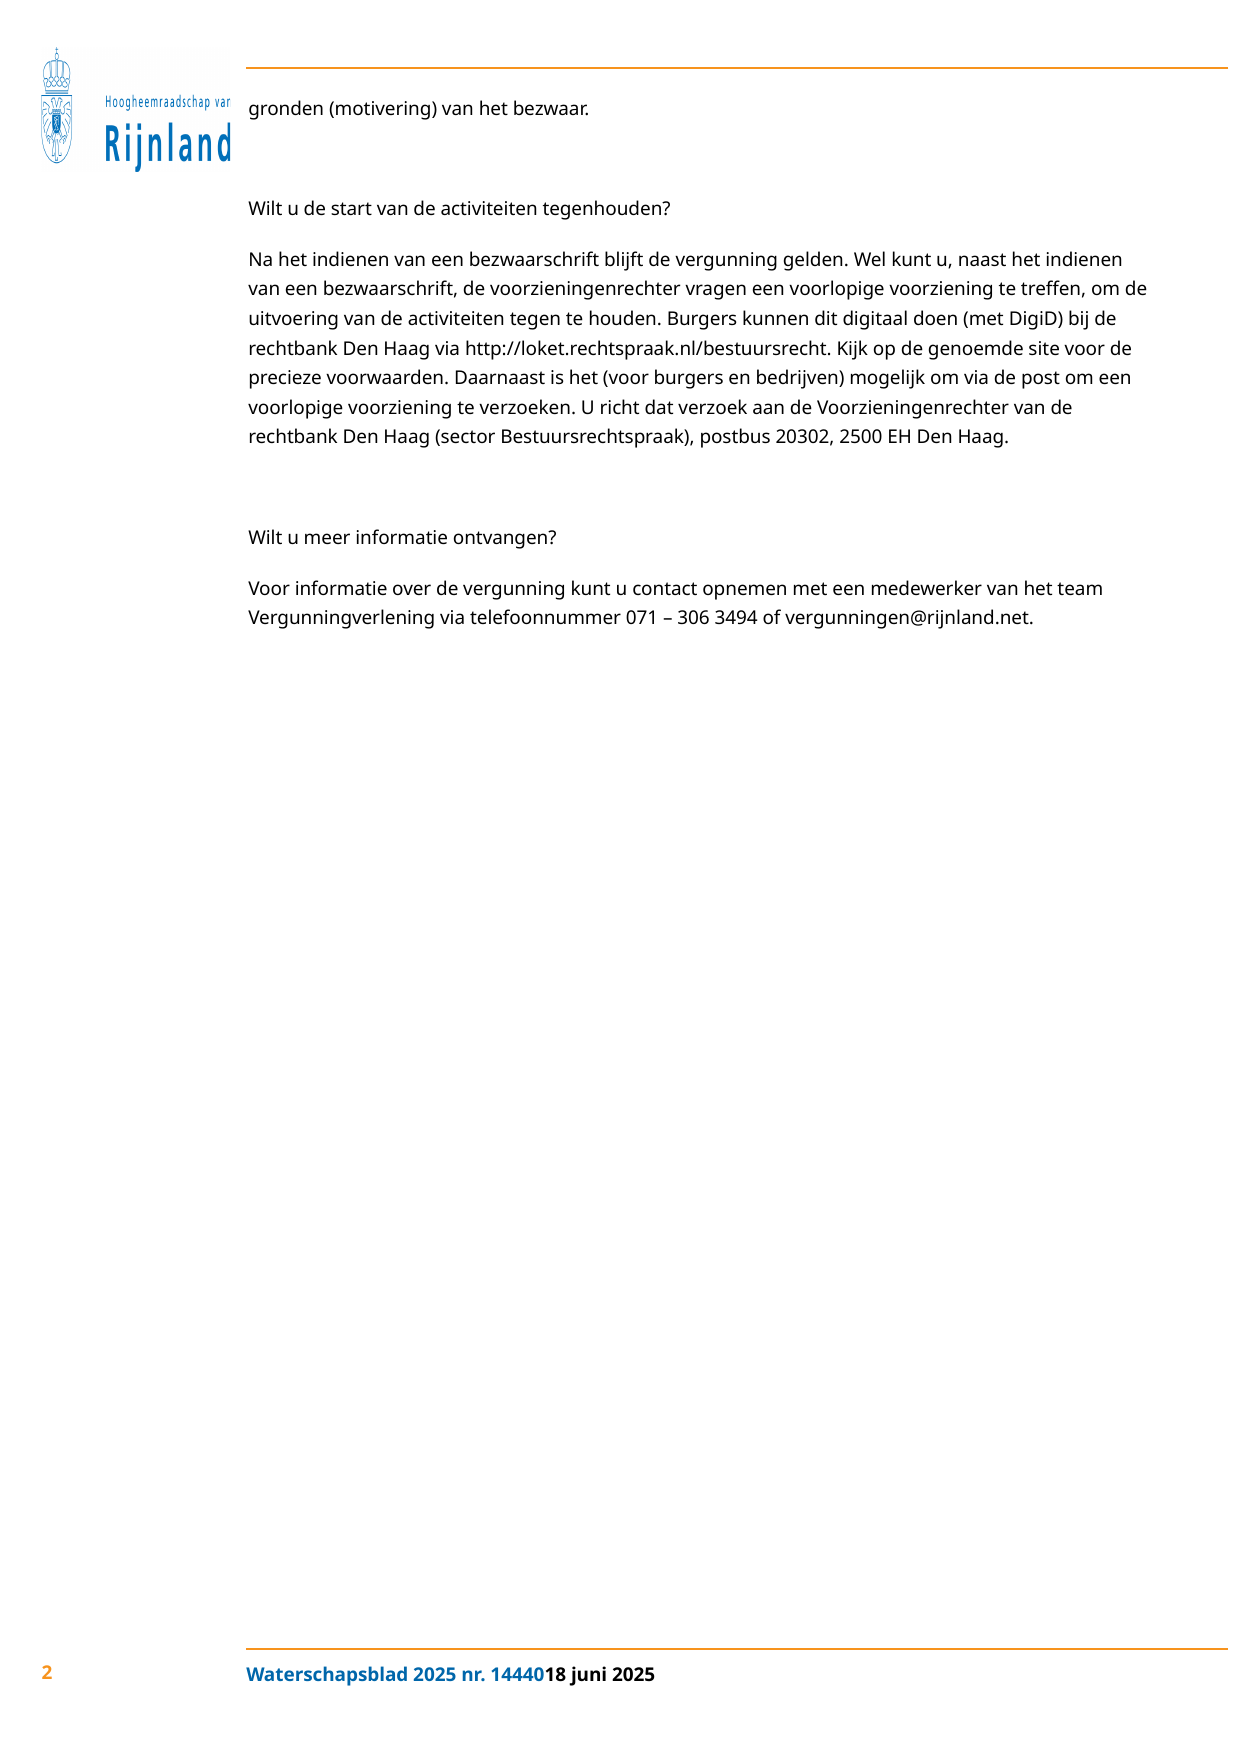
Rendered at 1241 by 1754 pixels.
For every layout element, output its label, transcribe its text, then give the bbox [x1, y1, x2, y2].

text Voor informatie over de vergunning kunt u contact opnemen met een medewerker van het team Vergunningverlening via telefoonnummer 071 – 306 3494 of vergunningen@rijnland.net. [248, 575, 1152, 630]
picture [41, 47, 231, 172]
text Na het indienen van een bezwaarschrift blijft de vergunning gelden. Wel kunt u, naast het indienen van een bezwaarschrift, de voorzieningenrechter vragen een voorlopige voorziening te treffen, om de uitvoering van de activiteiten tegen te houden. Burgers kunnen dit digitaal doen (met DigiD) bij de rechtbank Den Haag via http://loket.rechtspraak.nl/bestuursrecht. Kijk op de genoemde site voor de precieze voorwaarden. Daarnaast is het (voor burgers en bedrijven) mogelijk om via de post om een voorlopige voorziening te verzoeken. U richt dat verzoek aan de Voorzieningenrechter van de rechtbank Den Haag (sector Bestuursrechtspraak), postbus 20302, 2500 EH Den Haag. [248, 246, 1152, 449]
text Wilt u de start van de activiteiten tegenhouden? [248, 196, 1152, 221]
text Wilt u meer informatie ontvangen? [248, 524, 1152, 550]
text gronden (motivering) van het bezwaar. [248, 95, 1152, 121]
